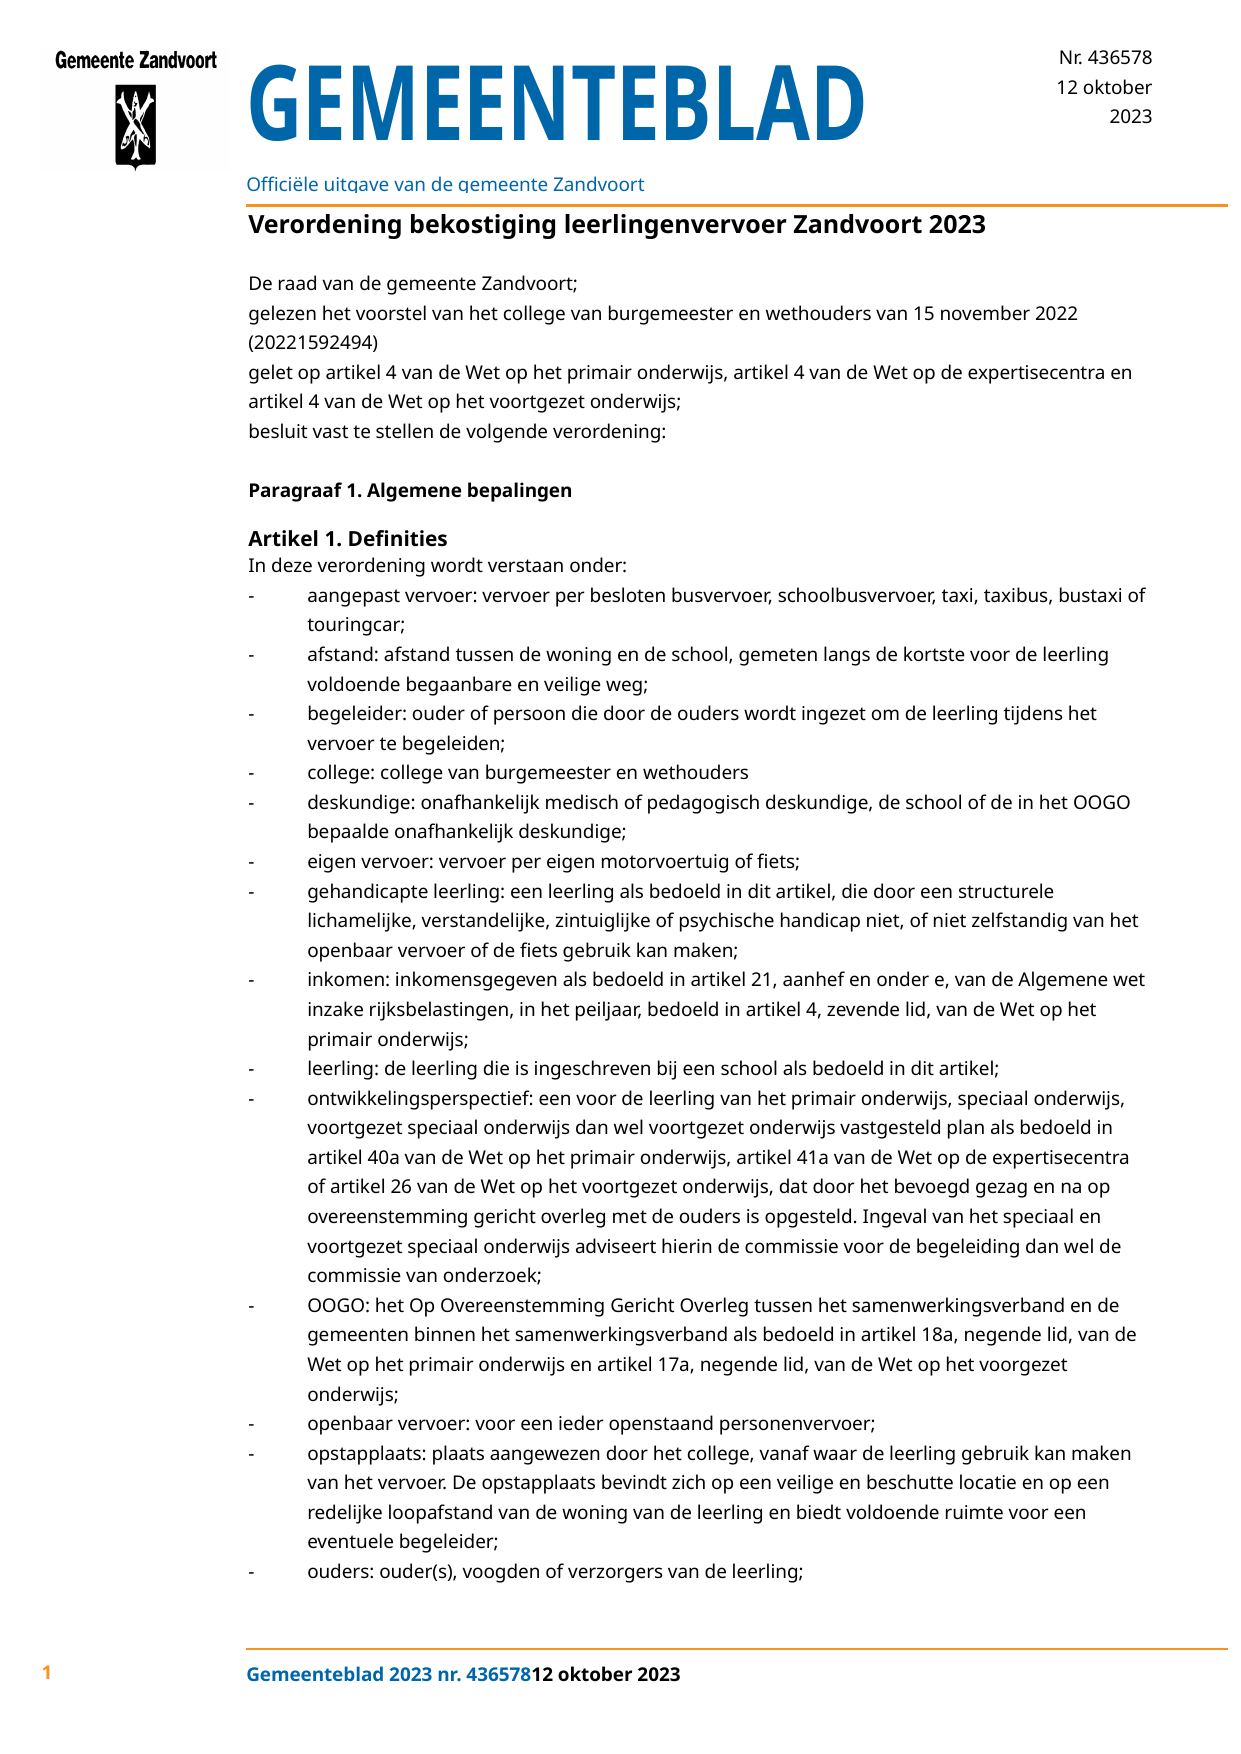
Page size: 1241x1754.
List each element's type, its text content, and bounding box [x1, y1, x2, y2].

list begeleider: ouder of persoon die door de ouders wordt ingezet om de leerling tijdens het vervoer te begeleiden; [248, 700, 1152, 756]
list OOGO: het Op Overeenstemming Gericht Overleg tussen het samenwerkingsverband en de gemeenten binnen het samenwerkingsverband als bedoeld in artikel 18a, negende lid, van de Wet op het primair onderwijs en artikel 17a, negende lid, van de Wet op het voorgezet onderwijs; [248, 1292, 1152, 1406]
list inkomen: inkomensgegeven als bedoeld in artikel 21, aanhef en onder e, van de Algemene wet inzake rijksbelastingen, in het peiljaar, bedoeld in artikel 4, zevende lid, van de Wet op het primair onderwijs; [248, 967, 1152, 1051]
text Paragraaf 1. Algemene bepalingen [248, 477, 1152, 503]
text Verordening bekostiging leerlingenvervoer Zandvoort 2023 [248, 207, 1152, 241]
list afstand: afstand tussen de woning en de school, gemeten langs de kortste voor de leerling voldoende begaanbare en veilige weg; [248, 641, 1152, 696]
text Artikel 1. Definities [248, 524, 1152, 552]
list gehandicapte leerling: een leerling als bedoeld in dit artikel, die door een structurele lichamelijke, verstandelijke, zintuiglijke of psychische handicap niet, of niet zelfstandig van het openbaar vervoer of de fiets gebruik kan maken; [248, 878, 1152, 963]
list openbaar vervoer: voor een ieder openstaand personenvervoer; [248, 1410, 1152, 1436]
list leerling: de leerling die is ingeschreven bij een school als bedoeld in dit artikel; [248, 1055, 1152, 1081]
list ouders: ouder(s), voogden of verzorgers van de leerling; [248, 1558, 1152, 1584]
list opstapplaats: plaats aangewezen door het college, vanaf waar de leerling gebruik kan maken van het vervoer. De opstapplaats bevindt zich op een veilige en beschutte locatie en op een redelijke loopafstand van de woning van de leerling en biedt voldoende ruimte voor een eventuele begeleider; [248, 1440, 1152, 1554]
picture [41, 47, 231, 172]
text besluit vast te stellen de volgende verordening: [248, 418, 1152, 444]
text In deze verordening wordt verstaan onder: [248, 552, 1152, 578]
list eigen vervoer: vervoer per eigen motorvoertuig of fiets; [248, 848, 1152, 874]
text gelet op artikel 4 van de Wet op het primair onderwijs, artikel 4 van de Wet op de expertisecentra en artikel 4 van de Wet op het voortgezet onderwijs; [248, 359, 1152, 414]
list ontwikkelingsperspectief: een voor de leerling van het primair onderwijs, speciaal onderwijs, voortgezet speciaal onderwijs dan wel voortgezet onderwijs vastgesteld plan als bedoeld in artikel 40a van de Wet op het primair onderwijs, artikel 41a van de Wet op de expertisecentra of artikel 26 van de Wet op het voortgezet onderwijs, dat door het bevoegd gezag en na op overeenstemming gericht overleg met de ouders is opgesteld. Ingeval van het speciaal en voortgezet speciaal onderwijs adviseert hierin de commissie voor de begeleiding dan wel de commissie van onderzoek; [248, 1085, 1152, 1288]
list aangepast vervoer: vervoer per besloten busvervoer, schoolbusvervoer, taxi, taxibus, bustaxi of touringcar; [248, 582, 1152, 637]
text gelezen het voorstel van het college van burgemeester en wethouders van 15 november 2022 (20221592494) [248, 300, 1152, 355]
list deskundige: onafhankelijk medisch of pedagogisch deskundige, de school of de in het OOGO bepaalde onafhankelijk deskundige; [248, 789, 1152, 844]
list college: college van burgemeester en wethouders [248, 759, 1152, 785]
text De raad van de gemeente Zandvoort; [248, 270, 1152, 296]
